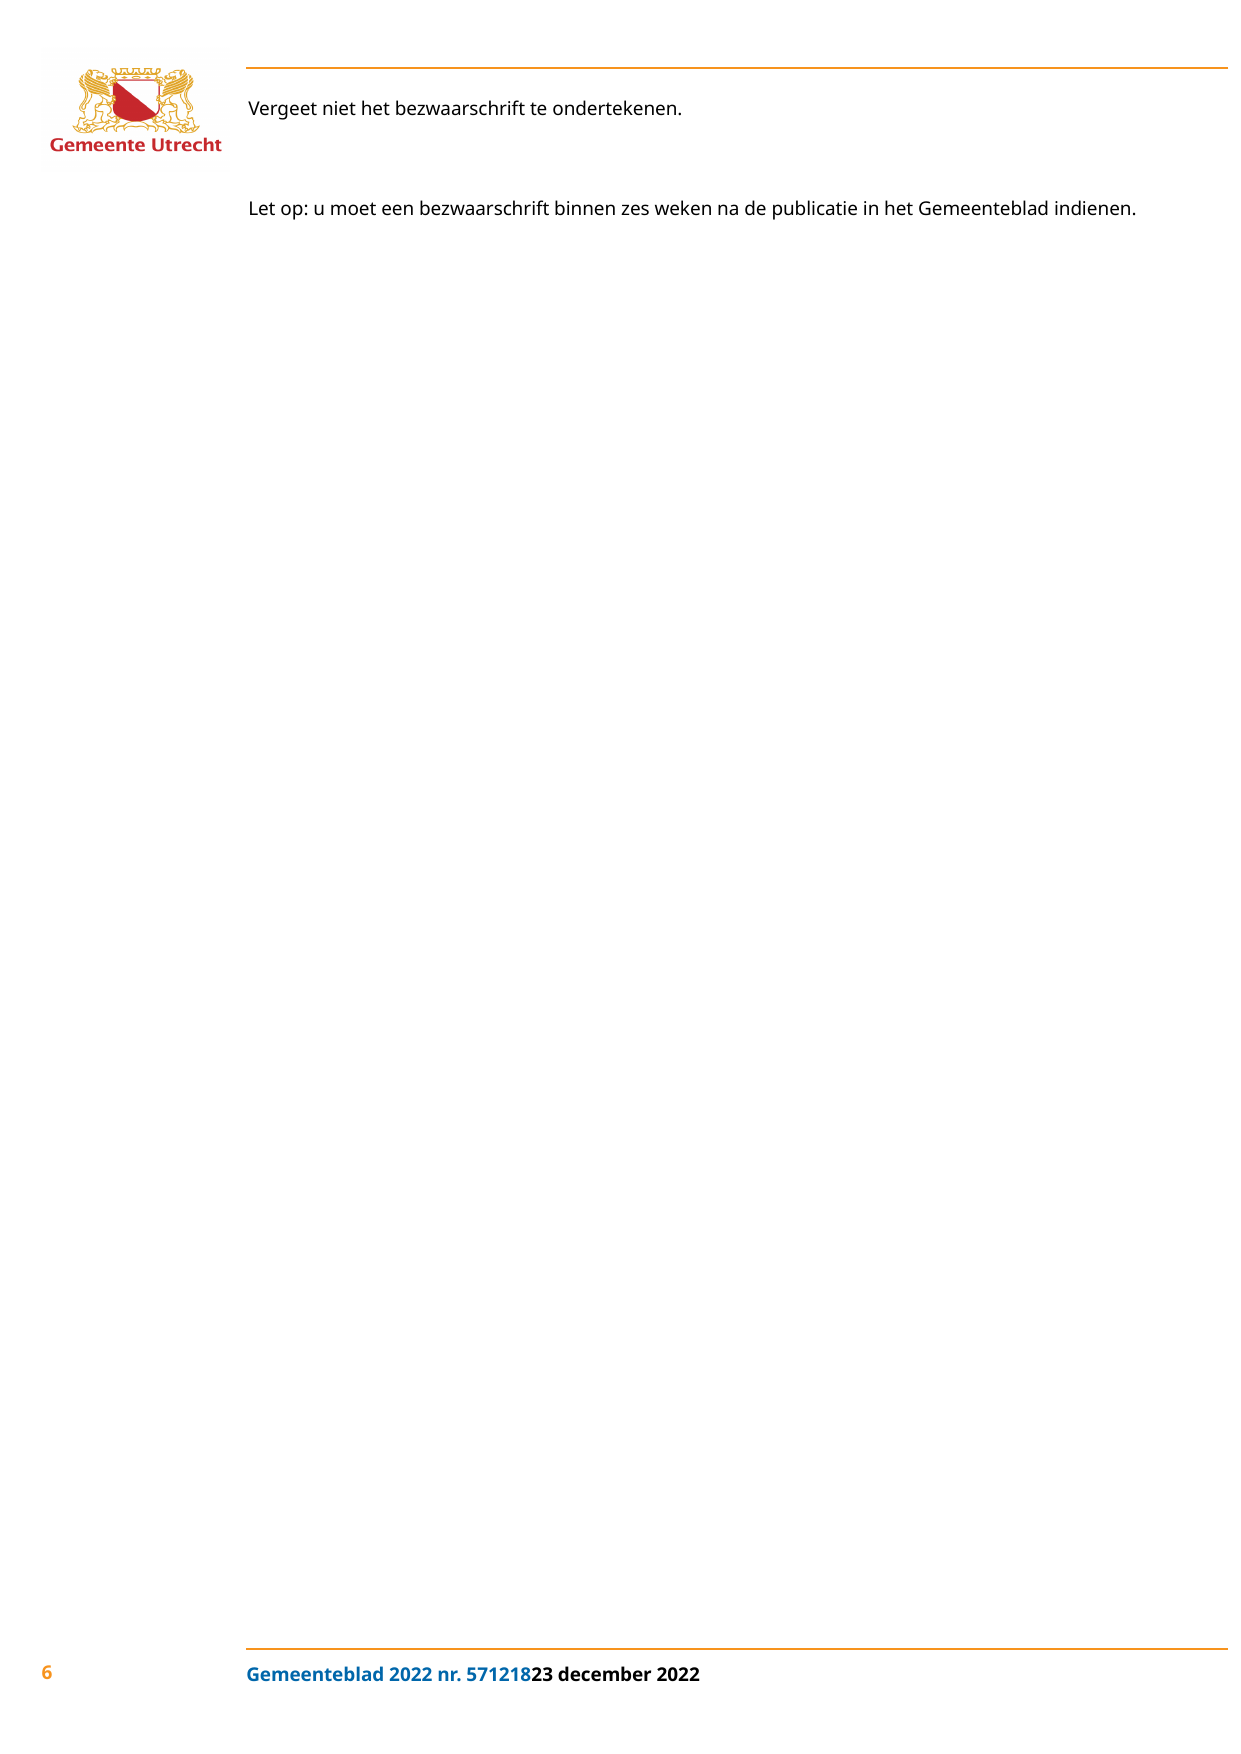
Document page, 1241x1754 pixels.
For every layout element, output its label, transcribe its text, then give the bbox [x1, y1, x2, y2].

text Vergeet niet het bezwaarschrift te ondertekenen. [248, 95, 1152, 121]
picture [41, 47, 231, 172]
text Let op: u moet een bezwaarschrift binnen zes weken na de publicatie in het Gemeenteblad indienen. [248, 196, 1152, 221]
